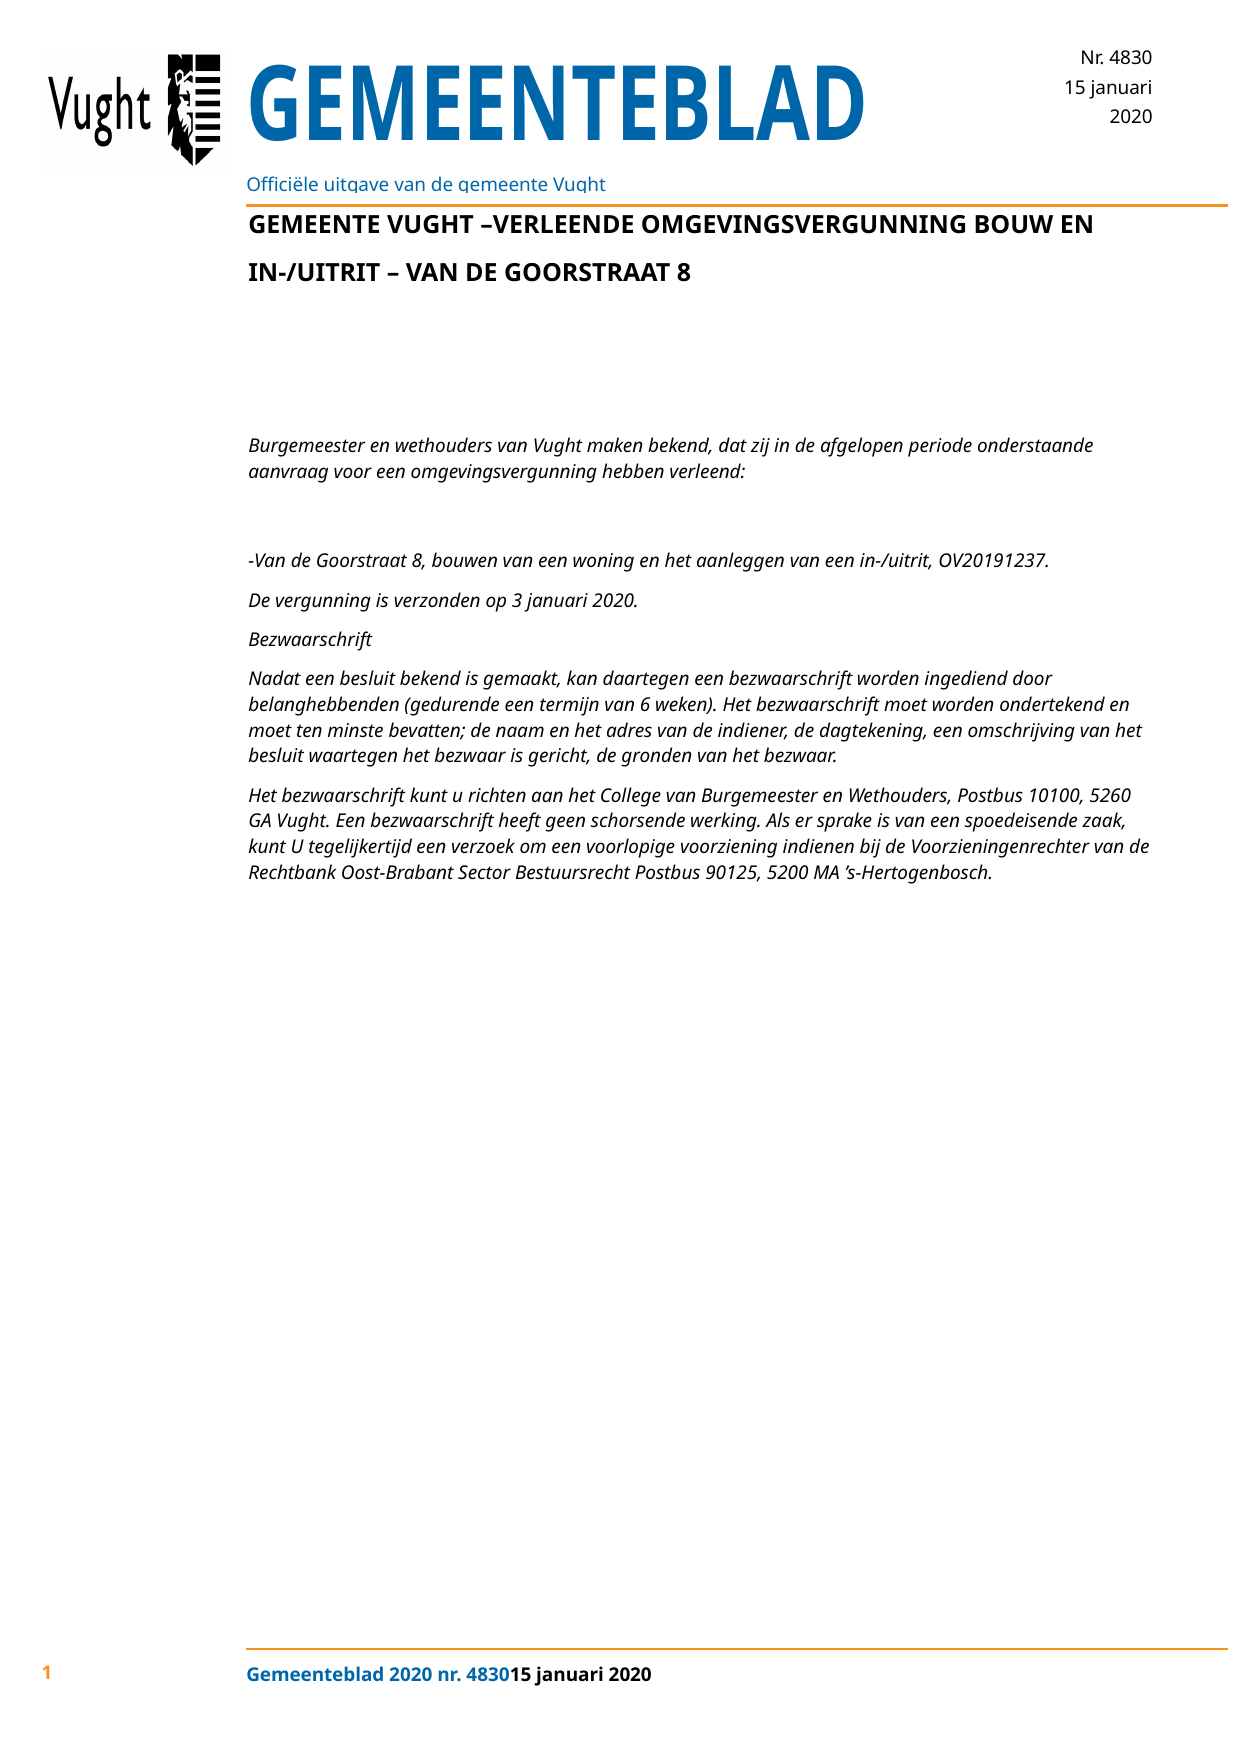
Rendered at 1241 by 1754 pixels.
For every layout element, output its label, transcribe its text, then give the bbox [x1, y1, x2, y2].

text -Van de Goorstraat 8, bouwen van een woning en het aanleggen van een in-/uitrit, OV20191237. [248, 548, 1152, 573]
text Het bezwaarschrift kunt u richten aan het College van Burgemeester en Wethouders, Postbus 10100, 5260 GA Vught. Een bezwaarschrift heeft geen schorsende werking. Als er sprake is van een spoedeisende zaak, kunt U tegelijkertijd een verzoek om een voorlopige voorziening indienen bij de Voorzieningenrechter van de Rechtbank Oost-Brabant Sector Bestuursrecht Postbus 90125, 5200 MA ’s-Hertogenbosch. [248, 782, 1152, 885]
text GEMEENTE VUGHT –VERLEENDE OMGEVINGSVERGUNNING BOUW EN IN-/UITRIT – VAN DE GOORSTRAAT 8 [248, 207, 1152, 288]
text De vergunning is verzonden op 3 januari 2020. [248, 587, 1152, 613]
text Burgemeester en wethouders van Vught maken bekend, dat zij in de afgelopen periode onderstaande aanvraag voor een omgevingsvergunning hebben verleend: [248, 432, 1152, 484]
text Nadat een besluit bekend is gemaakt, kan daartegen een bezwaarschrift worden ingediend door belanghebbenden (gedurende een termijn van 6 weken). Het bezwaarschrift moet worden ondertekend en moet ten minste bevatten; de naam en het adres van de indiener, de dagtekening, een omschrijving van het besluit waartegen het bezwaar is gericht, de gronden van het bezwaar. [248, 666, 1152, 768]
text Bezwaarschrift [248, 626, 1152, 652]
picture [41, 47, 231, 172]
